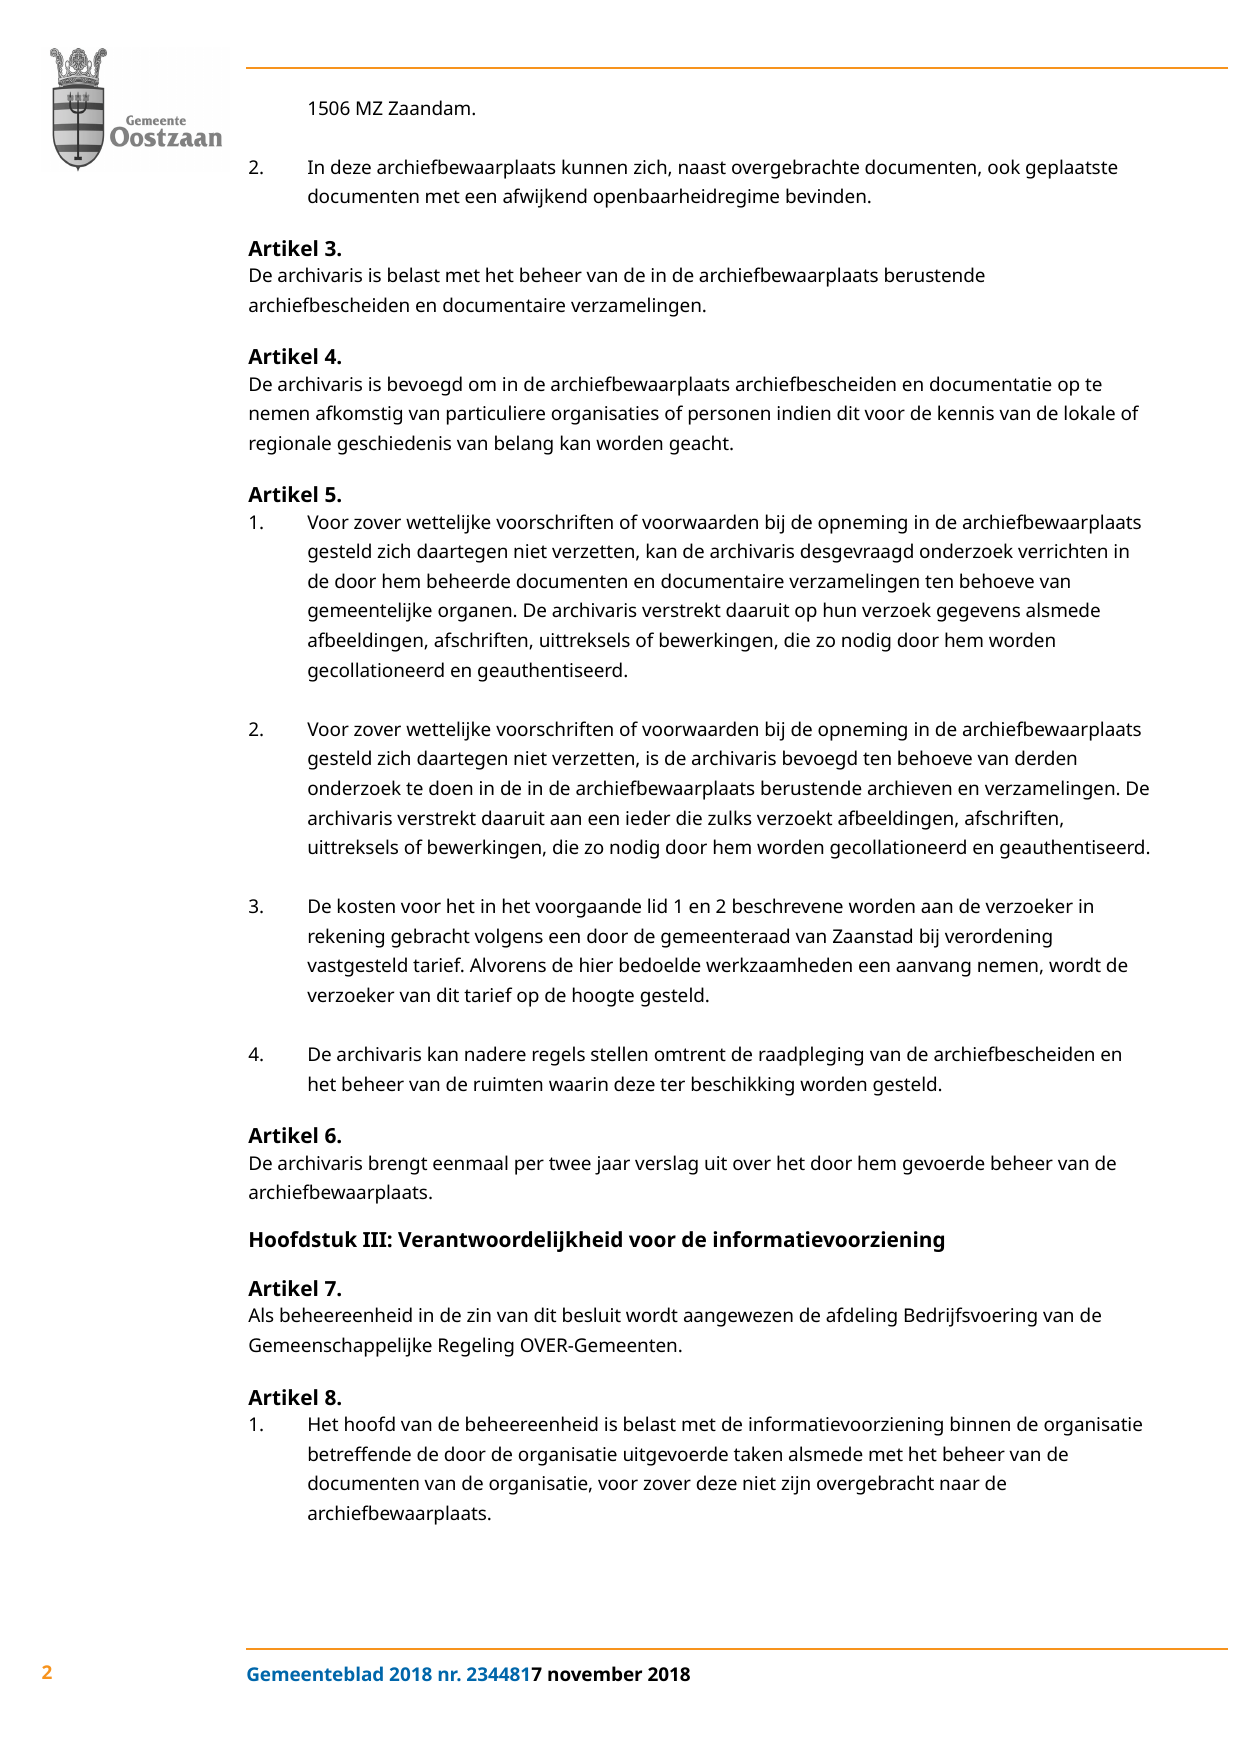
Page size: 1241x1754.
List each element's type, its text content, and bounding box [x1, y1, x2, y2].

text Artikel 8. [248, 1383, 1152, 1411]
text De archivaris is belast met het beheer van de in de archiefbewaarplaats berustende archiefbescheiden en documentaire verzamelingen. [248, 262, 1152, 318]
text Artikel 4. [248, 342, 1152, 371]
list Voor zover wettelijke voorschriften of voorwaarden bij de opneming in de archiefbewaarplaats gesteld zich daartegen niet verzetten, is de archivaris bevoegd ten behoeve van derden onderzoek te doen in de in de archiefbewaarplaats berustende archieven en verzamelingen. De archivaris verstrekt daaruit aan een ieder die zulks verzoekt afbeeldingen, afschriften, uittreksels of bewerkingen, die zo nodig door hem worden gecollationeerd en geauthentiseerd. [248, 716, 1152, 860]
text Artikel 5. [248, 480, 1152, 509]
text Artikel 7. [248, 1274, 1152, 1303]
text De archivaris is bevoegd om in de archiefbewaarplaats archiefbescheiden en documentatie op te nemen afkomstig van particuliere organisaties of personen indien dit voor de kennis van de lokale of regionale geschiedenis van belang kan worden geacht. [248, 371, 1152, 456]
text Als beheereenheid in de zin van dit besluit wordt aangewezen de afdeling Bedrijfsvoering van de Gemeenschappelijke Regeling OVER-Gemeenten. [248, 1303, 1152, 1358]
list Voor zover wettelijke voorschriften of voorwaarden bij de opneming in de archiefbewaarplaats gesteld zich daartegen niet verzetten, kan de archivaris desgevraagd onderzoek verrichten in de door hem beheerde documenten en documentaire verzamelingen ten behoeve van gemeentelijke organen. De archivaris verstrekt daaruit op hun verzoek gegevens alsmede afbeeldingen, afschriften, uittreksels of bewerkingen, die zo nodig door hem worden gecollationeerd en geauthentiseerd. [248, 509, 1152, 682]
list In deze archiefbewaarplaats kunnen zich, naast overgebrachte documenten, ook geplaatste documenten met een afwijkend openbaarheidregime bevinden. [248, 154, 1152, 209]
picture [41, 47, 231, 172]
list 1506 MZ Zaandam. [248, 95, 1152, 121]
list De kosten voor het in het voorgaande lid 1 en 2 beschrevene worden aan de verzoeker in rekening gebracht volgens een door de gemeenteraad van Zaanstad bij verordening vastgesteld tarief. Alvorens de hier bedoelde werkzaamheden een aanvang nemen, wordt de verzoeker van dit tarief op de hoogte gesteld. [248, 893, 1152, 1008]
text Artikel 6. [248, 1121, 1152, 1150]
text Artikel 3. [248, 234, 1152, 262]
text De archivaris brengt eenmaal per twee jaar verslag uit over het door hem gevoerde beheer van de archiefbewaarplaats. [248, 1150, 1152, 1205]
text Hoofdstuk III: Verantwoordelijkheid voor de informatievoorziening [248, 1225, 1152, 1253]
list De archivaris kan nadere regels stellen omtrent de raadpleging van de archiefbescheiden en het beheer van de ruimten waarin deze ter beschikking worden gesteld. [248, 1041, 1152, 1097]
list Het hoofd van de beheereenheid is belast met de informatievoorziening binnen de organisatie betreffende de door de organisatie uitgevoerde taken alsmede met het beheer van de documenten van de organisatie, voor zover deze niet zijn overgebracht naar de archiefbewaarplaats. [248, 1411, 1152, 1526]
